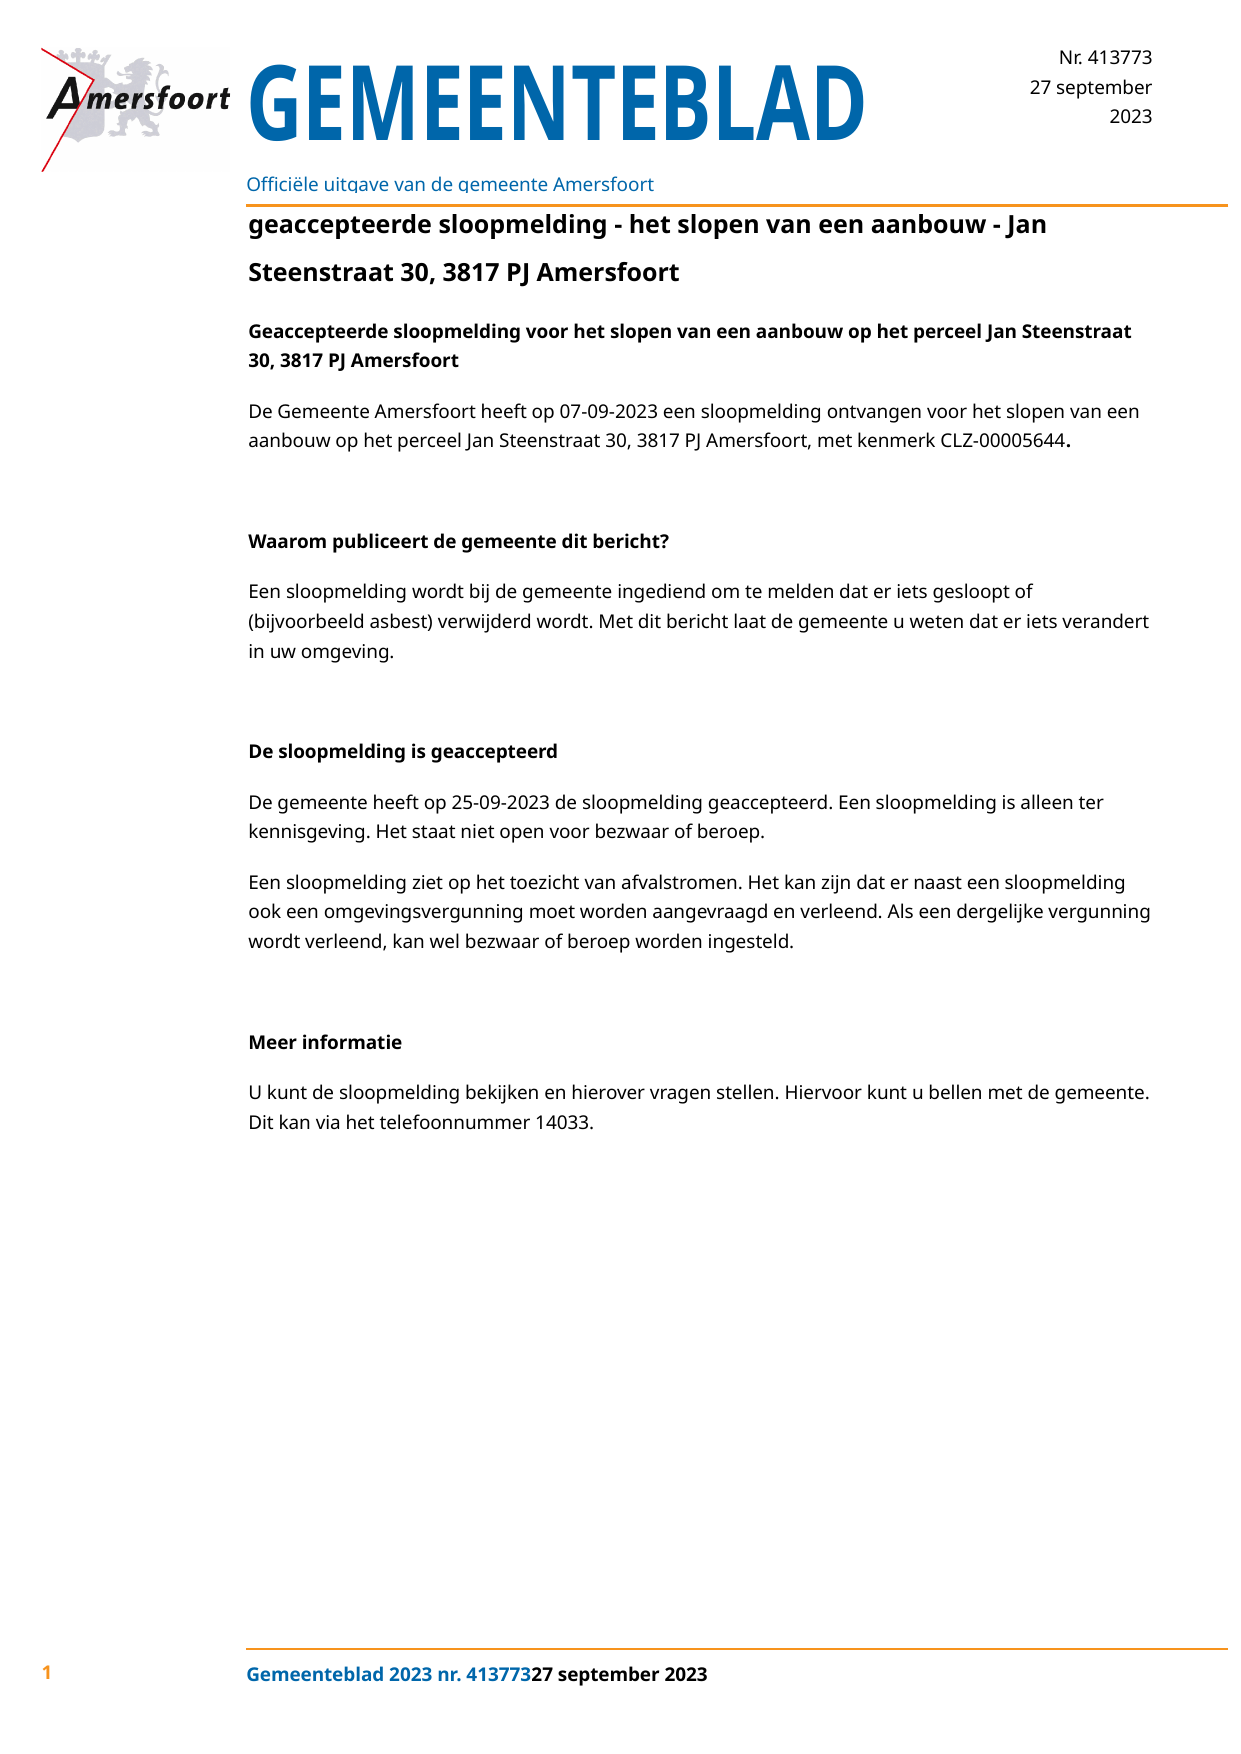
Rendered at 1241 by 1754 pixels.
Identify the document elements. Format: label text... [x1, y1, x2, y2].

text De gemeente heeft op 25-09-2023 de sloopmelding geaccepteerd. Een sloopmelding is alleen ter kennisgeving. Het staat niet open voor bezwaar of beroep. [248, 789, 1152, 844]
text Waarom publiceert de gemeente dit bericht? [248, 528, 1152, 554]
text Geaccepteerde sloopmelding voor het slopen van een aanbouw op het perceel Jan Steenstraat 30, 3817 PJ Amersfoort [248, 318, 1152, 373]
picture [41, 47, 231, 172]
text geaccepteerde sloopmelding - het slopen van een aanbouw - Jan Steenstraat 30, 3817 PJ Amersfoort [248, 207, 1152, 288]
text U kunt de sloopmelding bekijken en hierover vragen stellen. Hiervoor kunt u bellen met de gemeente. Dit kan via het telefoonnummer 14033. [248, 1079, 1152, 1135]
text Een sloopmelding wordt bij de gemeente ingediend om te melden dat er iets gesloopt of (bijvoorbeeld asbest) verwijderd wordt. Met dit bericht laat de gemeente u weten dat er iets verandert in uw omgeving. [248, 579, 1152, 664]
text De Gemeente Amersfoort heeft op 07-09-2023 een sloopmelding ontvangen voor het slopen van een aanbouw op het perceel Jan Steenstraat 30, 3817 PJ Amersfoort, met kenmerk CLZ-00005644. [248, 398, 1152, 453]
text Meer informatie [248, 1029, 1152, 1055]
text De sloopmelding is geaccepteerd [248, 739, 1152, 764]
text Een sloopmelding ziet op het toezicht van afvalstromen. Het kan zijn dat er naast een sloopmelding ook een omgevingsvergunning moet worden aangevraagd en verleend. Als een dergelijke vergunning wordt verleend, kan wel bezwaar of beroep worden ingesteld. [248, 869, 1152, 954]
